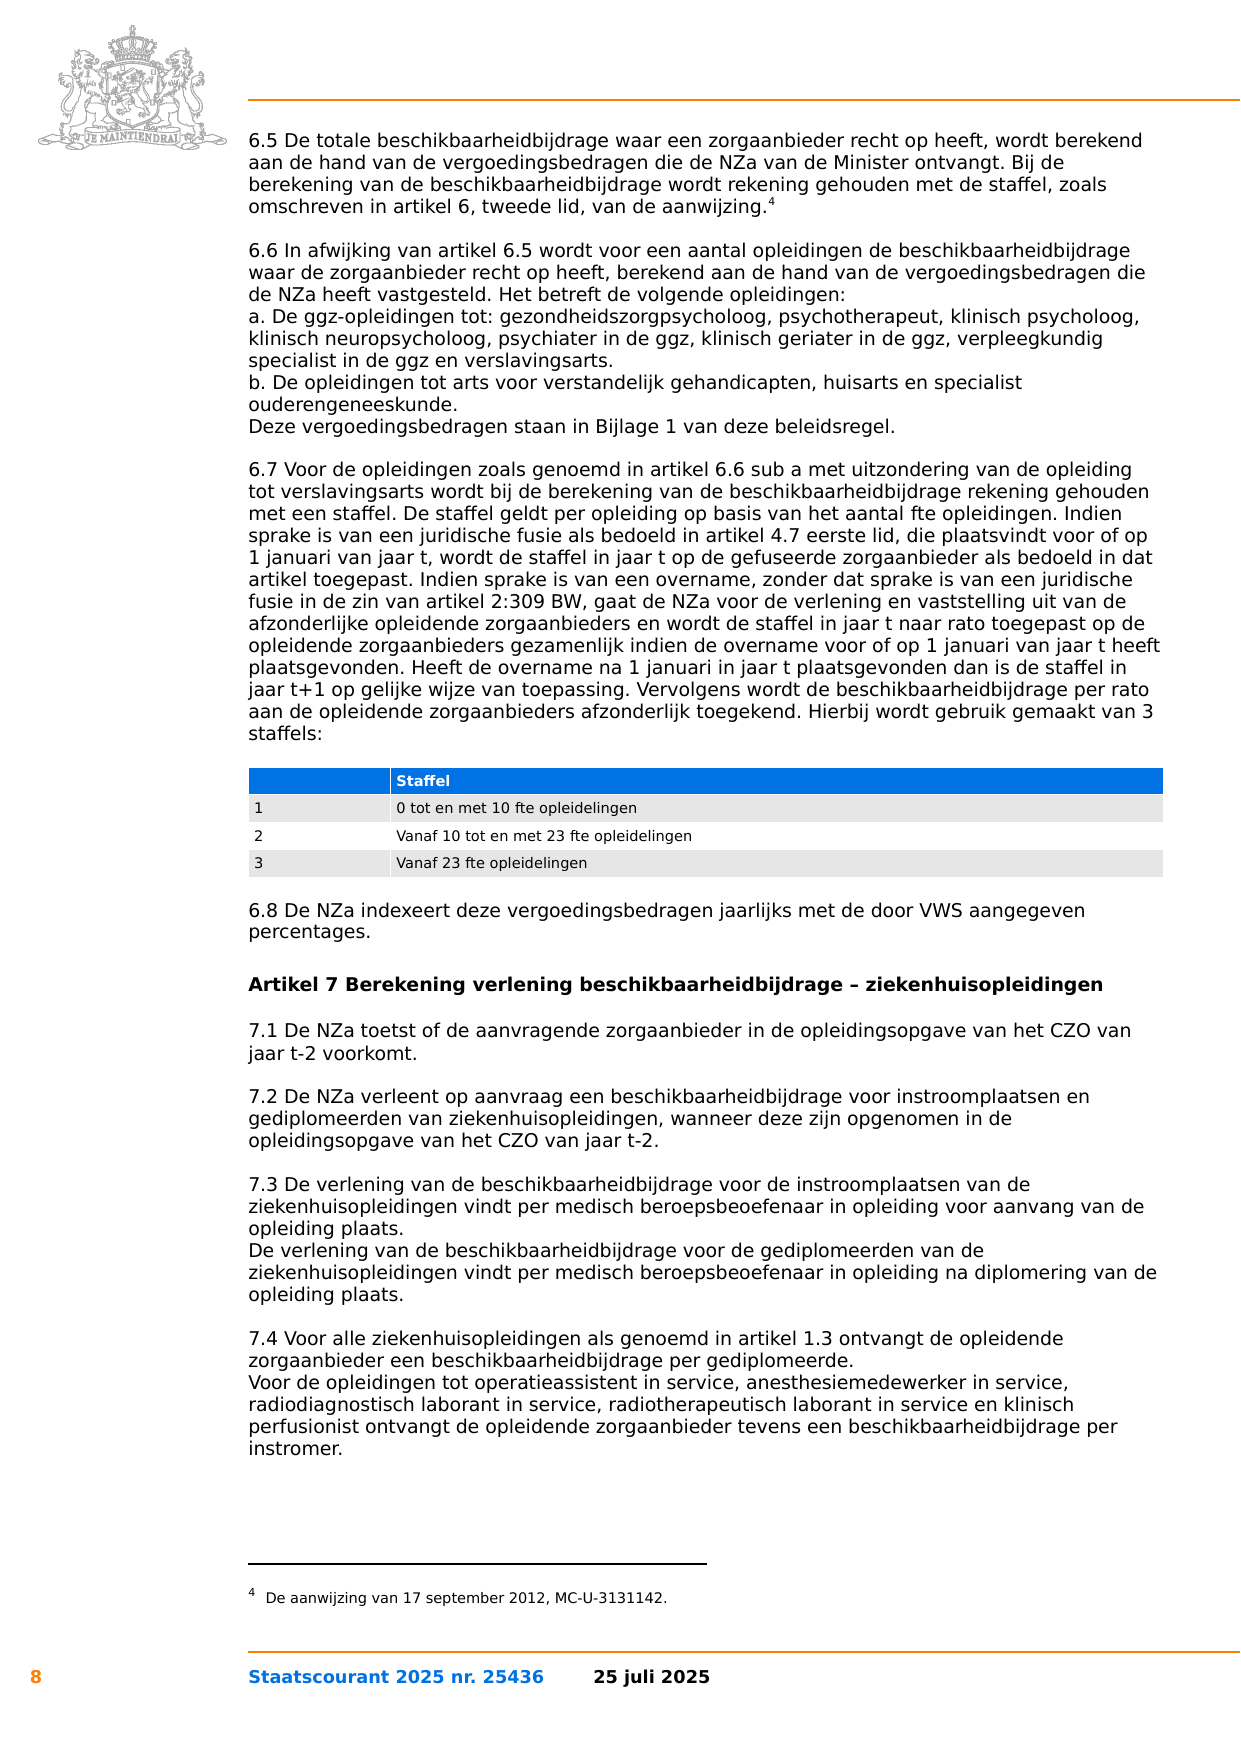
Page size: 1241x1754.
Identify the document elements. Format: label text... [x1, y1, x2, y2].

text 7.4 Voor alle ziekenhuisopleidingen als genoemd in artikel 1.3 ontvangt de opleidende zorgaanbieder een beschikbaarheidbijdrage per gediplomeerde. [248, 1328, 1163, 1372]
text Deze vergoedingsbedragen staan in Bijlage 1 van deze beleidsregel. [248, 416, 1163, 437]
text 6.5 De totale beschikbaarheidbijdrage waar een zorgaanbieder recht op heeft, wordt berekend aan de hand van de vergoedingsbedragen die de NZa van de Minister ontvangt. Bij de berekening van de beschikbaarheidbijdrage wordt rekening gehouden met de staffel, zoals omschreven in artikel 6, tweede lid, van de aanwijzing. [248, 130, 1163, 218]
table_cell 0 tot en met 10 fte opleidelingen [391, 795, 1163, 822]
text 6.8 De NZa indexeert deze vergoedingsbedragen jaarlijks met de door VWS aangegeven percentages. [248, 899, 1163, 943]
table_cell Vanaf 23 fte opleidelingen [391, 850, 1163, 877]
text a. De ggz-opleidingen tot: gezondheidszorgpsycholoog, psychotherapeut, klinisch psycholoog, klinisch neuropsycholoog, psychiater in de ggz, klinisch geriater in de ggz, verpleegkundig specialist in de ggz en verslavingsarts. [248, 306, 1163, 372]
table_header [249, 768, 390, 794]
text 6.7 Voor de opleidingen zoals genoemd in artikel 6.6 sub a met uitzondering van de opleiding tot verslavingsarts wordt bij de berekening van de beschikbaarheidbijdrage rekening gehouden met een staffel. De staffel geldt per opleiding op basis van het aantal fte opleidingen. Indien sprake is van een juridische fusie als bedoeld in artikel 4.7 eerste lid, die plaatsvindt voor of op 1 januari van jaar t, wordt de staffel in jaar t op de gefuseerde zorgaanbieder als bedoeld in dat artikel toegepast. Indien sprake is van een overname, zonder dat sprake is van een juridische fusie in de zin van artikel 2:309 BW, gaat de NZa voor de verlening en vaststelling uit van de afzonderlijke opleidende zorgaanbieders en wordt de staffel in jaar t naar rato toegepast op de opleidende zorgaanbieders gezamenlijk indien de overname voor of op 1 januari van jaar t heeft plaatsgevonden. Heeft de overname na 1 januari in jaar t plaatsgevonden dan is de staffel in jaar t+1 op gelijke wijze van toepassing. Vervolgens wordt de beschikbaarheidbijdrage per rato aan de opleidende zorgaanbieders afzonderlijk toegekend. Hierbij wordt gebruik gemaakt van 3 staffels: [248, 459, 1163, 745]
text b. De opleidingen tot arts voor verstandelijk gehandicapten, huisarts en specialist ouderengeneeskunde. [248, 372, 1163, 416]
table_cell 2 [249, 823, 390, 849]
table_cell Vanaf 10 tot en met 23 fte opleidelingen [391, 823, 1163, 849]
text 7.3 De verlening van de beschikbaarheidbijdrage voor de instroomplaatsen van de ziekenhuisopleidingen vindt per medisch beroepsbeoefenaar in opleiding voor aanvang van de opleiding plaats. [248, 1174, 1163, 1240]
table_cell 3 [249, 850, 390, 877]
text 6.6 In afwijking van artikel 6.5 wordt voor een aantal opleidingen de beschikbaarheidbijdrage waar de zorgaanbieder recht op heeft, berekend aan de hand van de vergoedingsbedragen die de NZa heeft vastgesteld. Het betreft de volgende opleidingen: [248, 240, 1163, 306]
text Voor de opleidingen tot operatieassistent in service, anesthesiemedewerker in service, radiodiagnostisch laborant in service, radiotherapeutisch laborant in service en klinisch perfusionist ontvangt de opleidende zorgaanbieder tevens een beschikbaarheidbijdrage per instromer. [248, 1372, 1163, 1460]
text 7.1 De NZa toetst of de aanvragende zorgaanbieder in de opleidingsopgave van het CZO van jaar t-2 voorkomt. [248, 1020, 1163, 1064]
table_cell 1 [249, 795, 390, 822]
text De aanwijzing van 17 september 2012, MC-U-3131142. [248, 1586, 1163, 1608]
text 7.2 De NZa verleent op aanvraag een beschikbaarheidbijdrage voor instroomplaatsen en gediplomeerden van ziekenhuisopleidingen, wanneer deze zijn opgenomen in de opleidingsopgave van het CZO van jaar t-2. [248, 1086, 1163, 1152]
picture [38, 25, 227, 150]
subtitle Artikel 7 Berekening verlening beschikbaarheidbijdrage – ziekenhuisopleidingen [248, 973, 1163, 995]
table_header Staffel [391, 768, 1163, 794]
text De verlening van de beschikbaarheidbijdrage voor de gediplomeerden van de ziekenhuisopleidingen vindt per medisch beroepsbeoefenaar in opleiding na diplomering van de opleiding plaats. [248, 1240, 1163, 1306]
